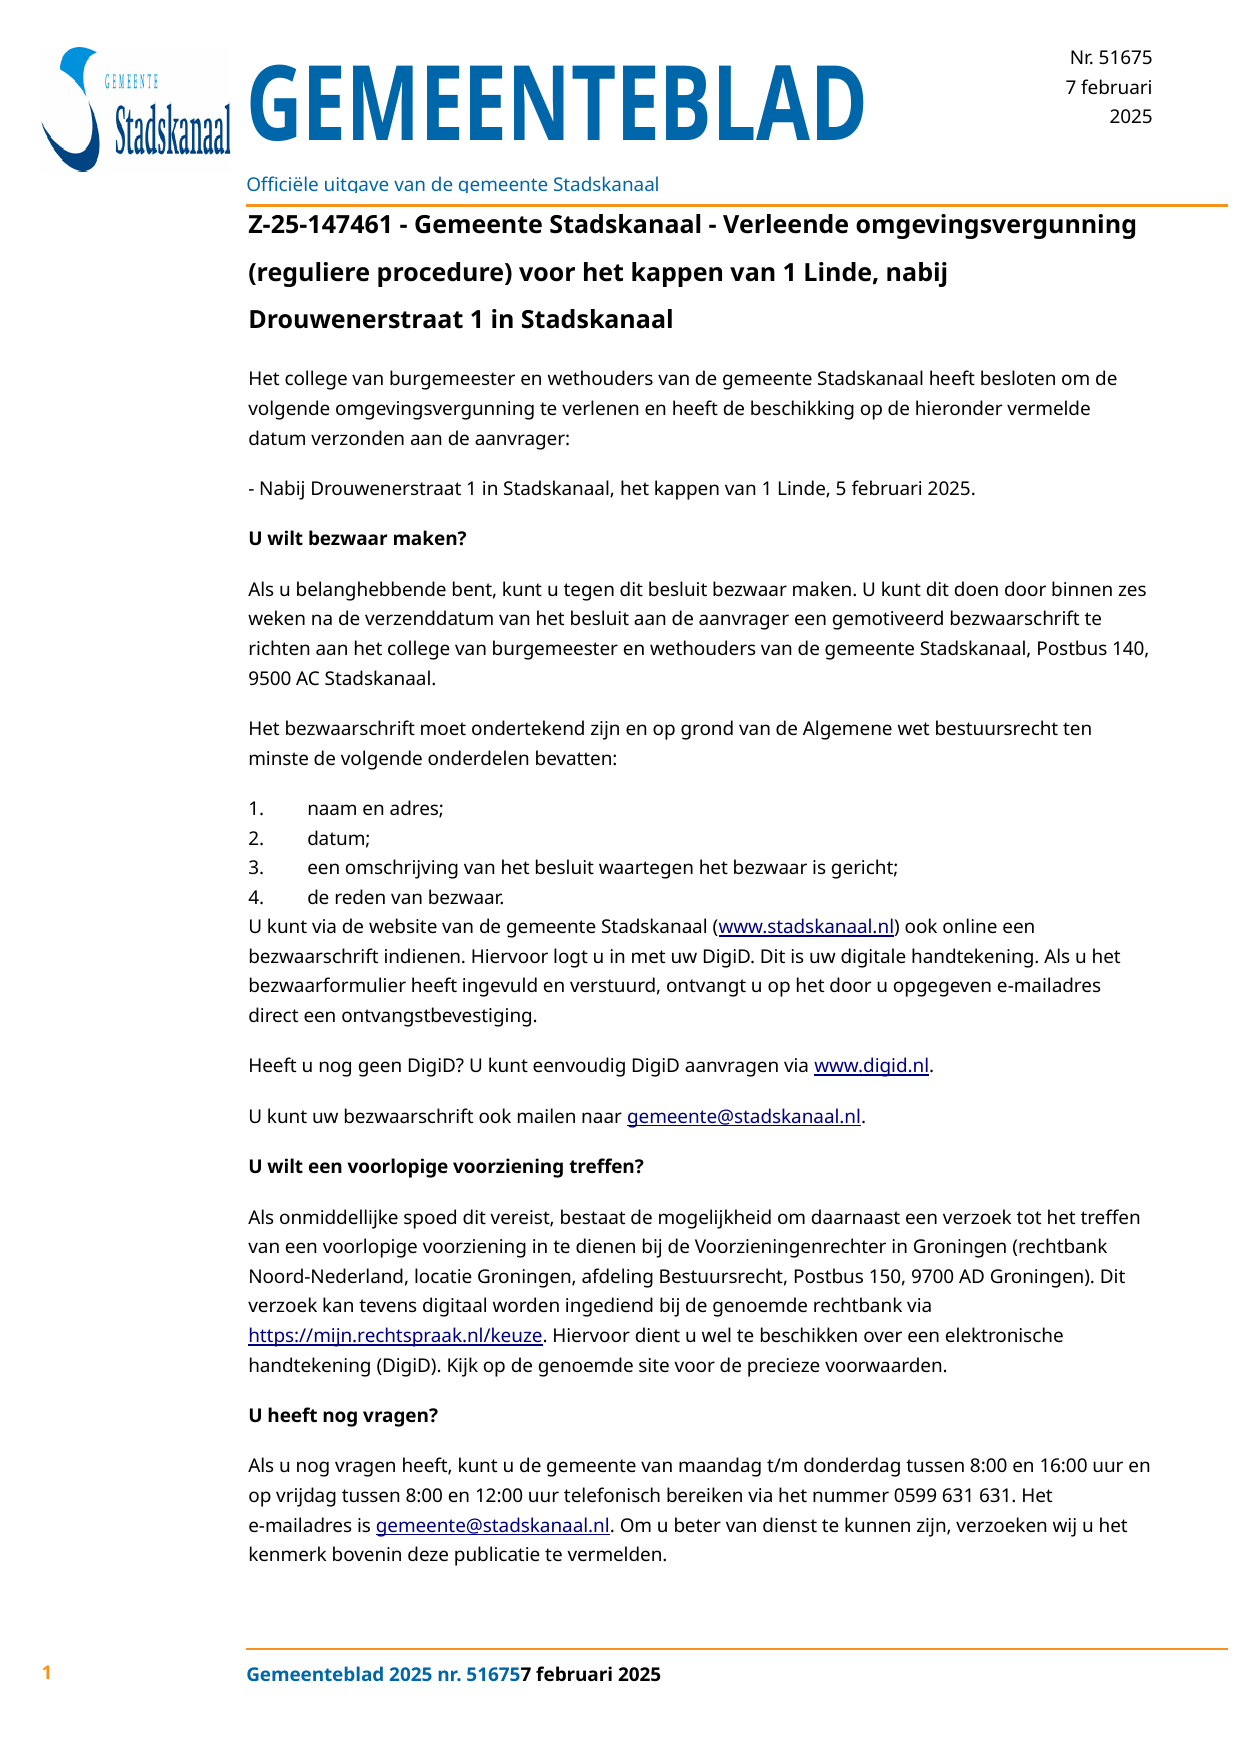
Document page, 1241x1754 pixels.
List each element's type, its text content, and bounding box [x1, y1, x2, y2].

text - Nabij Drouwenerstraat 1 in Stadskanaal, het kappen van 1 Linde, 5 februari 2025. [248, 475, 1152, 501]
text Het college van burgemeester en wethouders van de gemeente Stadskanaal heeft besloten om de volgende omgevingsvergunning te verlenen en heeft de beschikking op de hieronder vermelde datum verzonden aan de aanvrager: [248, 366, 1152, 450]
text U wilt bezwaar maken? [248, 526, 1152, 551]
text Als onmiddellijke spoed dit vereist, bestaat de mogelijkheid om daarnaast een verzoek tot het treffen van een voorlopige voorziening in te dienen bij de Voorzieningenrechter in Groningen (rechtbank Noord-Nederland, locatie Groningen, afdeling Bestuursrecht, Postbus 150, 9700 AD Groningen). Dit verzoek kan tevens digitaal worden ingediend bij de genoemde rechtbank via https://mijn.rechtspraak.nl/keuze. Hiervoor dient u wel te beschikken over een elektronische handtekening (DigiD). Kijk op de genoemde site voor de precieze voorwaarden. [248, 1204, 1152, 1377]
text U heeft nog vragen? [248, 1402, 1152, 1428]
list een omschrijving van het besluit waartegen het bezwaar is gericht; [248, 854, 1152, 880]
list de reden van bezwaar. [248, 884, 1152, 909]
text Het bezwaarschrift moet ondertekend zijn en op grond van de Algemene wet bestuursrecht ten minste de volgende onderdelen bevatten: [248, 715, 1152, 770]
text Z-25-147461 - Gemeente Stadskanaal - Verleende omgevingsvergunning (reguliere procedure) voor het kappen van 1 Linde, nabij Drouwenerstraat 1 in Stadskanaal [248, 207, 1152, 336]
picture [41, 47, 231, 172]
text U wilt een voorlopige voorziening treffen? [248, 1153, 1152, 1179]
text Als u nog vragen heeft, kunt u de gemeente van maandag t/m donderdag tussen 8:00 en 16:00 uur en op vrijdag tussen 8:00 en 12:00 uur telefonisch bereiken via het nummer 0599 631 631. Het e‑mailadres is gemeente@stadskanaal.nl. Om u beter van dienst te kunnen zijn, verzoeken wij u het kenmerk bovenin deze publicatie te vermelden. [248, 1453, 1152, 1567]
list datum; [248, 825, 1152, 850]
text U kunt via de website van de gemeente Stadskanaal (www.stadskanaal.nl) ook online een bezwaarschrift indienen. Hiervoor logt u in met uw DigiD. Dit is uw digitale handtekening. Als u het bezwaarformulier heeft ingevuld en verstuurd, ontvangt u op het door u opgegeven e‑mailadres direct een ontvangstbevestiging. [248, 913, 1152, 1028]
text U kunt uw bezwaarschrift ook mailen naar gemeente@stadskanaal.nl. [248, 1103, 1152, 1129]
text Heeft u nog geen DigiD? U kunt eenvoudig DigiD aanvragen via www.digid.nl. [248, 1053, 1152, 1078]
list naam en adres; [248, 795, 1152, 821]
text Als u belanghebbende bent, kunt u tegen dit besluit bezwaar maken. U kunt dit doen door binnen zes weken na de verzenddatum van het besluit aan de aanvrager een gemotiveerd bezwaarschrift te richten aan het college van burgemeester en wethouders van de gemeente Stadskanaal, Postbus 140, 9500 AC Stadskanaal. [248, 576, 1152, 690]
